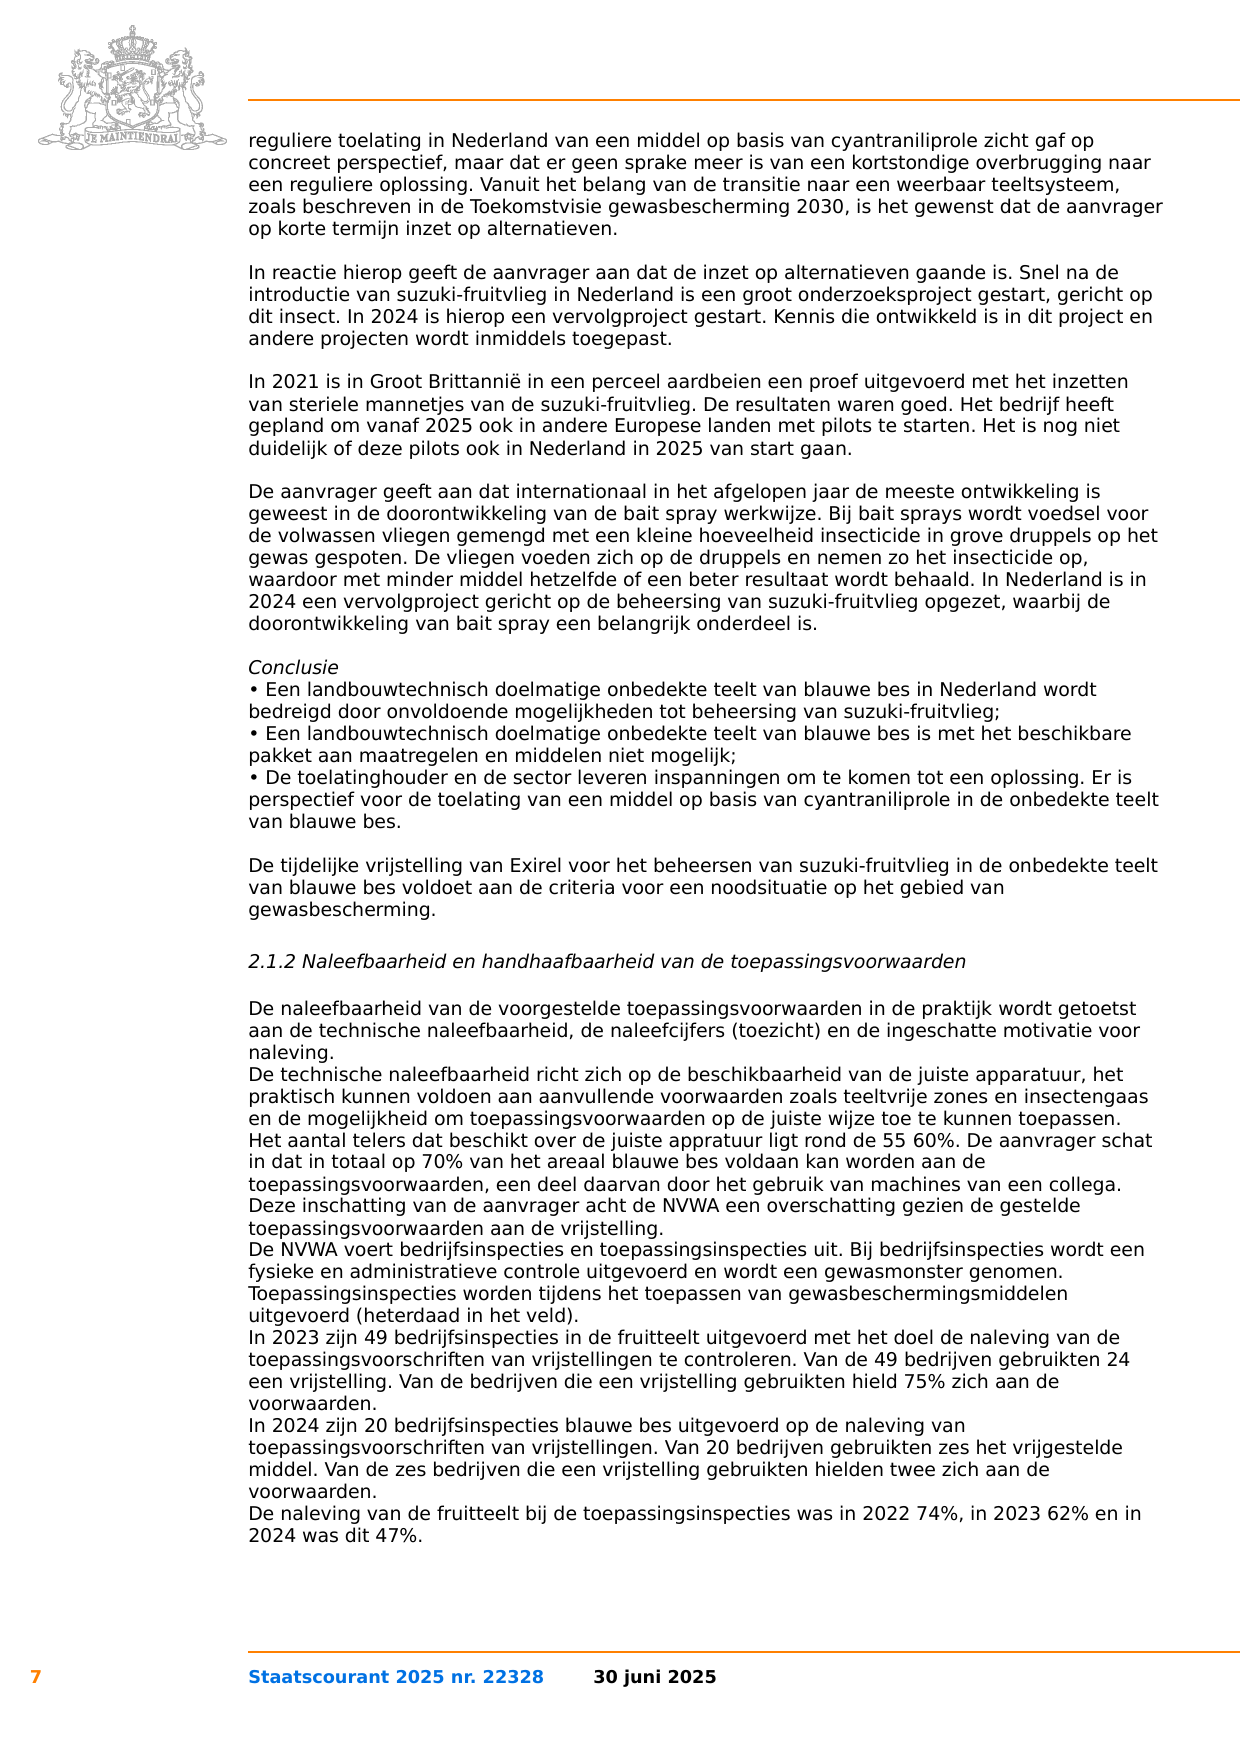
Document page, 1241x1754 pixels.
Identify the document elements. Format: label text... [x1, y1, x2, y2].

text De naleefbaarheid van de voorgestelde toepassingsvoorwaarden in de praktijk wordt getoetst aan de technische naleefbaarheid, de naleefcijfers (toezicht) en de ingeschatte motivatie voor naleving. [248, 998, 1163, 1063]
subtitle Conclusie [248, 657, 1163, 679]
text In 2021 is in Groot Brittannië in een perceel aardbeien een proef uitgevoerd met het inzetten van steriele mannetjes van de suzuki-fruitvlieg. De resultaten waren goed. Het bedrijf heeft gepland om vanaf 2025 ook in andere Europese landen met pilots te starten. Het is nog niet duidelijk of deze pilots ook in Nederland in 2025 van start gaan. [248, 371, 1163, 459]
text De tijdelijke vrijstelling van Exirel voor het beheersen van suzuki-fruitvlieg in de onbedekte teelt van blauwe bes voldoet aan de criteria voor een noodsituatie op het gebied van gewasbescherming. [248, 855, 1163, 921]
text De technische naleefbaarheid richt zich op de beschikbaarheid van de juiste apparatuur, het praktisch kunnen voldoen aan aanvullende voorwaarden zoals teeltvrije zones en insectengaas en de mogelijkheid om toepassingsvoorwaarden op de juiste wijze toe te kunnen toepassen. [248, 1063, 1163, 1129]
text De naleving van de fruitteelt bij de toepassingsinspecties was in 2022 74%, in 2023 62% en in 2024 was dit 47%. [248, 1503, 1163, 1547]
text • De toelatinghouder en de sector leveren inspanningen om te komen tot een oplossing. Er is perspectief voor de toelating van een middel op basis van cyantraniliprole in de onbedekte teelt van blauwe bes. [248, 767, 1163, 833]
text In reactie hierop geeft de aanvrager aan dat de inzet op alternatieven gaande is. Snel na de introductie van suzuki-fruitvlieg in Nederland is een groot onderzoeksproject gestart, gericht op dit insect. In 2024 is hierop een vervolgproject gestart. Kennis die ontwikkeld is in dit project en andere projecten wordt inmiddels toegepast. [248, 262, 1163, 349]
text In 2023 zijn 49 bedrijfsinspecties in de fruitteelt uitgevoerd met het doel de naleving van de toepassingsvoorschriften van vrijstellingen te controleren. Van de 49 bedrijven gebruikten 24 een vrijstelling. Van de bedrijven die een vrijstelling gebruikten hield 75% zich aan de voorwaarden. [248, 1327, 1163, 1415]
picture [38, 25, 227, 150]
text Het aantal telers dat beschikt over de juiste appratuur ligt rond de 55 60%. De aanvrager schat in dat in totaal op 70% van het areaal blauwe bes voldaan kan worden aan de toepassingsvoorwaarden, een deel daarvan door het gebruik van machines van een collega. Deze inschatting van de aanvrager acht de NVWA een overschatting gezien de gestelde toepassingsvoorwaarden aan de vrijstelling. [248, 1129, 1163, 1239]
text • Een landbouwtechnisch doelmatige onbedekte teelt van blauwe bes in Nederland wordt bedreigd door onvoldoende mogelijkheden tot beheersing van suzuki-fruitvlieg; [248, 679, 1163, 723]
subtitle 2.1.2 Naleefbaarheid en handhaafbaarheid van de toepassingsvoorwaarden [248, 951, 1163, 973]
text • Een landbouwtechnisch doelmatige onbedekte teelt van blauwe bes is met het beschikbare pakket aan maatregelen en middelen niet mogelijk; [248, 723, 1163, 767]
text reguliere toelating in Nederland van een middel op basis van cyantraniliprole zicht gaf op concreet perspectief, maar dat er geen sprake meer is van een kortstondige overbrugging naar een reguliere oplossing. Vanuit het belang van de transitie naar een weerbaar teeltsysteem, zoals beschreven in de Toekomstvisie gewasbescherming 2030, is het gewenst dat de aanvrager op korte termijn inzet op alternatieven. [248, 130, 1163, 240]
text De aanvrager geeft aan dat internationaal in het afgelopen jaar de meeste ontwikkeling is geweest in de doorontwikkeling van de bait spray werkwijze. Bij bait sprays wordt voedsel voor de volwassen vliegen gemengd met een kleine hoeveelheid insecticide in grove druppels op het gewas gespoten. De vliegen voeden zich op de druppels en nemen zo het insecticide op, waardoor met minder middel hetzelfde of een beter resultaat wordt behaald. In Nederland is in 2024 een vervolgproject gericht op de beheersing van suzuki-fruitvlieg opgezet, waarbij de doorontwikkeling van bait spray een belangrijk onderdeel is. [248, 481, 1163, 635]
text De NVWA voert bedrijfsinspecties en toepassingsinspecties uit. Bij bedrijfsinspecties wordt een fysieke en administratieve controle uitgevoerd en wordt een gewasmonster genomen. Toepassingsinspecties worden tijdens het toepassen van gewasbeschermingsmiddelen uitgevoerd (heterdaad in het veld). [248, 1239, 1163, 1327]
text In 2024 zijn 20 bedrijfsinspecties blauwe bes uitgevoerd op de naleving van toepassingsvoorschriften van vrijstellingen. Van 20 bedrijven gebruikten zes het vrijgestelde middel. Van de zes bedrijven die een vrijstelling gebruikten hielden twee zich aan de voorwaarden. [248, 1415, 1163, 1503]
